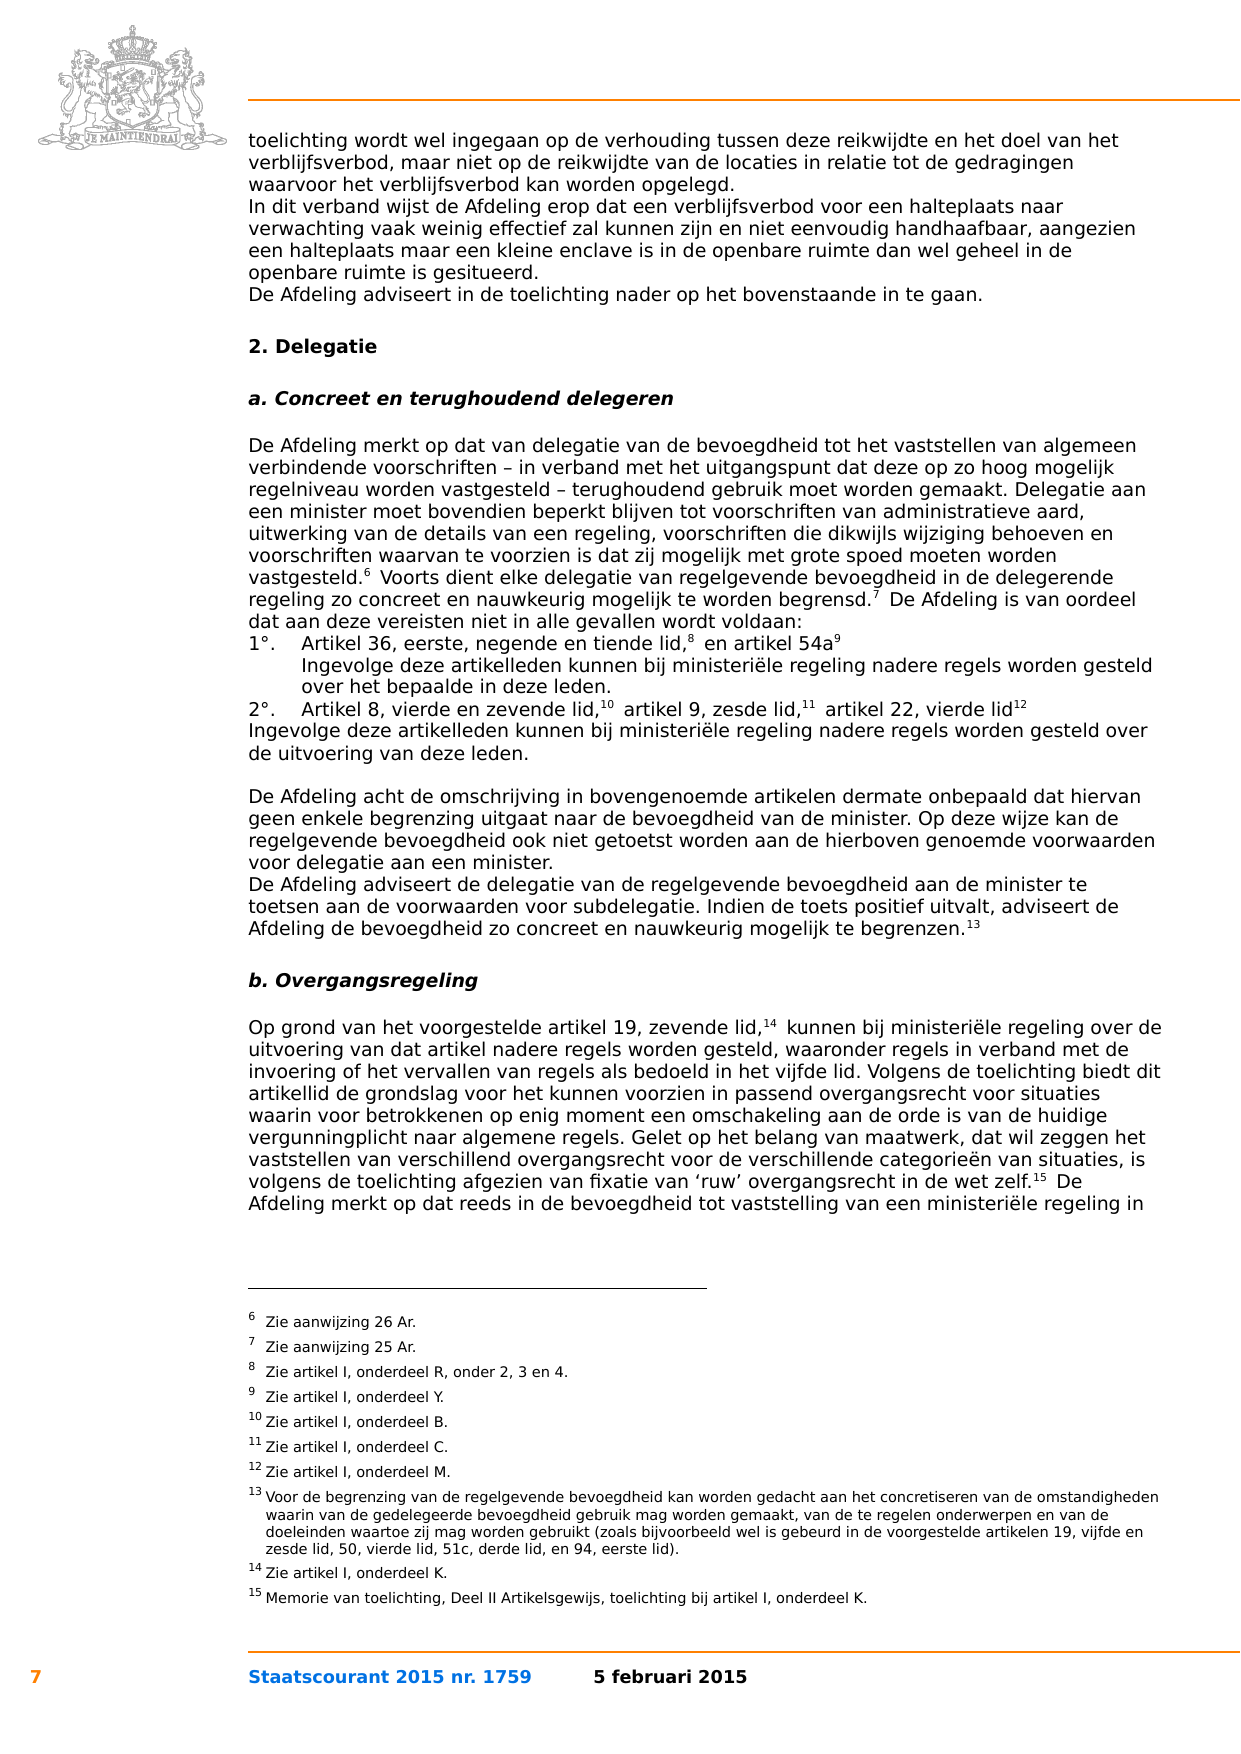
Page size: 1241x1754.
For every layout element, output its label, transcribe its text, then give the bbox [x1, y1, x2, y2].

text Voor de begrenzing van de regelgevende bevoegdheid kan worden gedacht aan het concretiseren van de omstandigheden waarin van de gedelegeerde bevoegdheid gebruik mag worden gemaakt, van de te regelen onderwerpen en van de doeleinden waartoe zij mag worden gebruikt (zoals bijvoorbeeld wel is gebeurd in de voorgestelde artikelen 19, vijfde en zesde lid, 50, vierde lid, 51c, derde lid, en 94, eerste lid). [248, 1485, 1163, 1558]
text 2°. Artikel 8, vierde en zevende lid, artikel 9, zesde lid, artikel 22, vierde lid [248, 698, 1163, 720]
text De Afdeling adviseert in de toelichting nader op het bovenstaande in te gaan. [248, 284, 1163, 306]
text De Afdeling merkt op dat van delegatie van de bevoegdheid tot het vaststellen van algemeen verbindende voorschriften – in verband met het uitgangspunt dat deze op zo hoog mogelijk regelniveau worden vastgesteld – terughoudend gebruik moet worden gemaakt. Delegatie aan een minister moet bovendien beperkt blijven tot voorschriften van administratieve aard, uitwerking van de details van een regeling, voorschriften die dikwijls wijziging behoeven en voorschriften waarvan te voorzien is dat zij mogelijk met grote spoed moeten worden vastgesteld. Voorts dient elke delegatie van regelgevende bevoegdheid in de delegerende regeling zo concreet en nauwkeurig mogelijk te worden begrensd. De Afdeling is van oordeel dat aan deze vereisten niet in alle gevallen wordt voldaan: [248, 435, 1163, 632]
text De Afdeling acht de omschrijving in bovengenoemde artikelen dermate onbepaald dat hiervan geen enkele begrenzing uitgaat naar de bevoegdheid van de minister. Op deze wijze kan de regelgevende bevoegdheid ook niet getoetst worden aan de hierboven genoemde voorwaarden voor delegatie aan een minister. [248, 786, 1163, 874]
text Ingevolge deze artikelleden kunnen bij ministeriële regeling nadere regels worden gesteld over het bepaalde in deze leden. [301, 654, 1163, 698]
text Zie artikel I, onderdeel C. [248, 1435, 1163, 1457]
text Zie aanwijzing 25 Ar. [248, 1335, 1163, 1357]
text Zie aanwijzing 26 Ar. [248, 1310, 1163, 1332]
text toelichting wordt wel ingegaan op de verhouding tussen deze reikwijdte en het doel van het verblijfsverbod, maar niet op de reikwijdte van de locaties in relatie tot de gedragingen waarvoor het verblijfsverbod kan worden opgelegd. [248, 130, 1163, 196]
subtitle 2. Delegatie [248, 336, 1163, 358]
text Op grond van het voorgestelde artikel 19, zevende lid, kunnen bij ministeriële regeling over de uitvoering van dat artikel nadere regels worden gesteld, waaronder regels in verband met de invoering of het vervallen van regels als bedoeld in het vijfde lid. Volgens de toelichting biedt dit artikellid de grondslag voor het kunnen voorzien in passend overgangsrecht voor situaties waarin voor betrokkenen op enig moment een omschakeling aan de orde is van de huidige vergunningplicht naar algemene regels. Gelet op het belang van maatwerk, dat wil zeggen het vaststellen van verschillend overgangsrecht voor de verschillende categorieën van situaties, is volgens de toelichting afgezien van fixatie van ‘ruw’ overgangsrecht in de wet zelf. De Afdeling merkt op dat reeds in de bevoegdheid tot vaststelling van een ministeriële regeling in [248, 1017, 1163, 1215]
text Zie artikel I, onderdeel M. [248, 1460, 1163, 1482]
text Zie artikel I, onderdeel K. [248, 1561, 1163, 1583]
text Memorie van toelichting, Deel II Artikelsgewijs, toelichting bij artikel I, onderdeel K. [248, 1586, 1163, 1608]
text 1°. Artikel 36, eerste, negende en tiende lid, en artikel 54a [248, 632, 1163, 654]
subtitle b. Overgangsregeling [248, 970, 1163, 992]
text Zie artikel I, onderdeel Y. [248, 1385, 1163, 1407]
text De Afdeling adviseert de delegatie van de regelgevende bevoegdheid aan de minister te toetsen aan de voorwaarden voor subdelegatie. Indien de toets positief uitvalt, adviseert de Afdeling de bevoegdheid zo concreet en nauwkeurig mogelijk te begrenzen. [248, 874, 1163, 940]
text In dit verband wijst de Afdeling erop dat een verblijfsverbod voor een halteplaats naar verwachting vaak weinig effectief zal kunnen zijn en niet eenvoudig handhaafbaar, aangezien een halteplaats maar een kleine enclave is in de openbare ruimte dan wel geheel in de openbare ruimte is gesitueerd. [248, 196, 1163, 284]
text Zie artikel I, onderdeel R, onder 2, 3 en 4. [248, 1360, 1163, 1382]
picture [38, 25, 227, 150]
subtitle a. Concreet en terughoudend delegeren [248, 388, 1163, 410]
text Zie artikel I, onderdeel B. [248, 1410, 1163, 1432]
text Ingevolge deze artikelleden kunnen bij ministeriële regeling nadere regels worden gesteld over de uitvoering van deze leden. [248, 720, 1163, 764]
